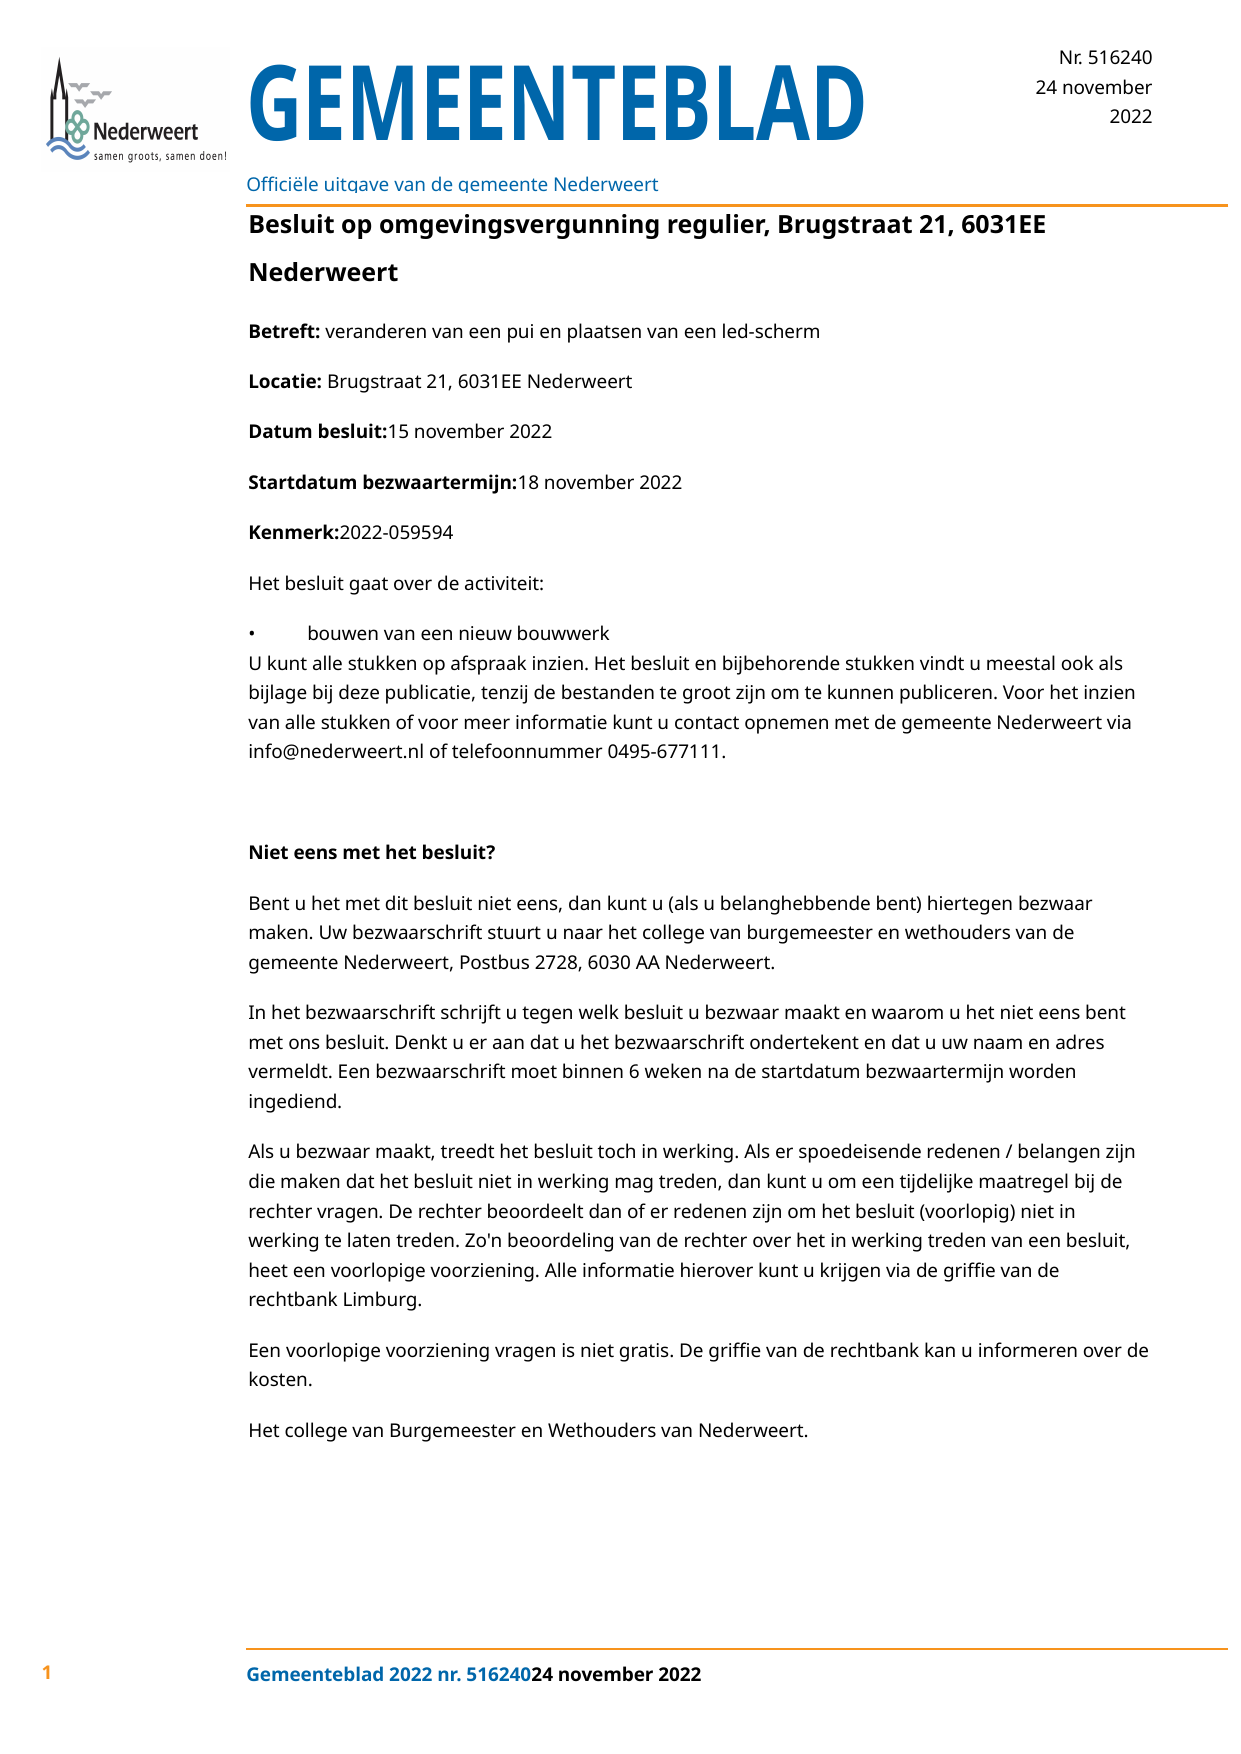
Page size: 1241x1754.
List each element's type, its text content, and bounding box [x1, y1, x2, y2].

text Startdatum bezwaartermijn:18 november 2022 [248, 469, 1152, 495]
text Datum besluit:15 november 2022 [248, 419, 1152, 444]
text Niet eens met het besluit? [248, 839, 1152, 865]
text Het besluit gaat over de activiteit: [248, 570, 1152, 596]
text Locatie: Brugstraat 21, 6031EE Nederweert [248, 368, 1152, 394]
text Kenmerk:2022-059594 [248, 519, 1152, 545]
text Als u bezwaar maakt, treedt het besluit toch in werking. Als er spoedeisende redenen / belangen zijn die maken dat het besluit niet in werking mag treden, dan kunt u om een tijdelijke maatregel bij de rechter vragen. De rechter beoordeelt dan of er redenen zijn om het besluit (voorlopig) niet in werking te laten treden. Zo'n beoordeling van de rechter over het in werking treden van een besluit, heet een voorlopige voorziening. Alle informatie hierover kunt u krijgen via de griffie van de rechtbank Limburg. [248, 1139, 1152, 1312]
text Een voorlopige voorziening vragen is niet gratis. De griffie van de rechtbank kan u informeren over de kosten. [248, 1337, 1152, 1392]
text In het bezwaarschrift schrijft u tegen welk besluit u bezwaar maakt en waarom u het niet eens bent met ons besluit. Denkt u er aan dat u het bezwaarschrift ondertekent en dat u uw naam en adres vermeldt. Een bezwaarschrift moet binnen 6 weken na de startdatum bezwaartermijn worden ingediend. [248, 999, 1152, 1114]
text Bent u het met dit besluit niet eens, dan kunt u (als u belanghebbende bent) hiertegen bezwaar maken. Uw bezwaarschrift stuurt u naar het college van burgemeester en wethouders van de gemeente Nederweert, Postbus 2728, 6030 AA Nederweert. [248, 890, 1152, 975]
text Het college van Burgemeester en Wethouders van Nederweert. [248, 1417, 1152, 1443]
text Betreft: veranderen van een pui en plaatsen van een led-scherm [248, 318, 1152, 344]
list bouwen van een nieuw bouwwerk [248, 620, 1152, 646]
text U kunt alle stukken op afspraak inzien. Het besluit en bijbehorende stukken vindt u meestal ook als bijlage bij deze publicatie, tenzij de bestanden te groot zijn om te kunnen publiceren. Voor het inzien van alle stukken of voor meer informatie kunt u contact opnemen met de gemeente Nederweert via info@nederweert.nl of telefoonnummer 0495-677111. [248, 650, 1152, 764]
picture [41, 47, 231, 172]
text Besluit op omgevingsvergunning regulier, Brugstraat 21, 6031EE Nederweert [248, 207, 1152, 288]
